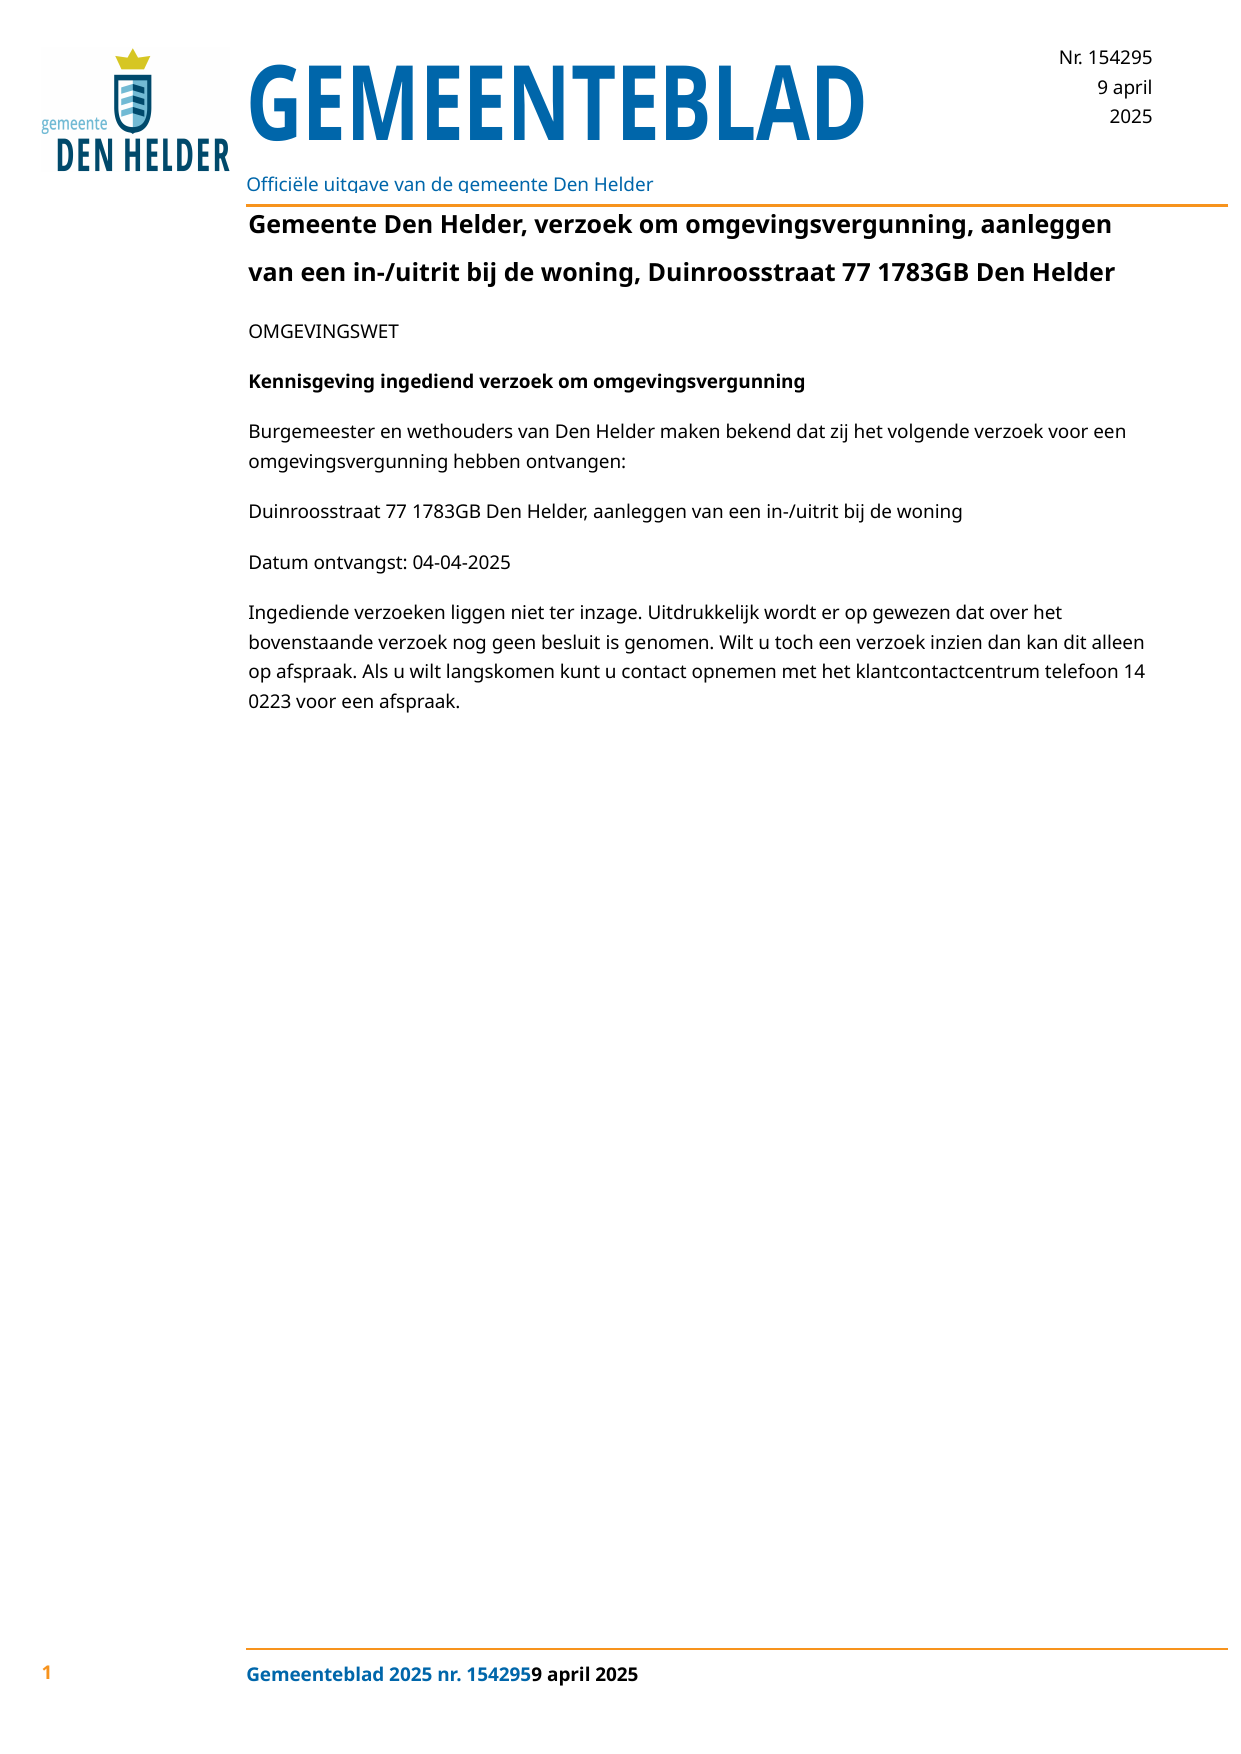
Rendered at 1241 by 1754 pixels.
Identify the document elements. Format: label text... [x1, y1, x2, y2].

text OMGEVINGSWET [248, 318, 1152, 344]
text Kennisgeving ingediend verzoek om omgevingsvergunning [248, 368, 1152, 394]
text Gemeente Den Helder, verzoek om omgevingsvergunning, aanleggen van een in-/uitrit bij de woning, Duinroosstraat 77 1783GB Den Helder [248, 207, 1152, 288]
picture [182, 144, 187, 165]
text Burgemeester en wethouders van Den Helder maken bekend dat zij het volgende verzoek voor een omgevingsvergunning hebben ontvangen: [248, 419, 1152, 474]
picture [220, 160, 224, 172]
picture [130, 157, 135, 172]
picture [100, 154, 106, 172]
picture [41, 47, 231, 172]
text Ingediende verzoeken liggen niet ter inzage. Uitdrukkelijk wordt er op gewezen dat over het bovenstaande verzoek nog geen besluit is genomen. Wilt u toch een verzoek inzien dan kan dit alleen op afspraak. Als u wilt langskomen kunt u contact opnemen met het klantcontactcentrum telefoon 14 0223 voor een afspraak. [248, 599, 1152, 714]
text Duinroosstraat 77 1783GB Den Helder, aanleggen van een in-/uitrit bij de woning [248, 499, 1152, 524]
picture [63, 144, 68, 165]
text Datum ontvangst: 04-04-2025 [248, 549, 1152, 575]
